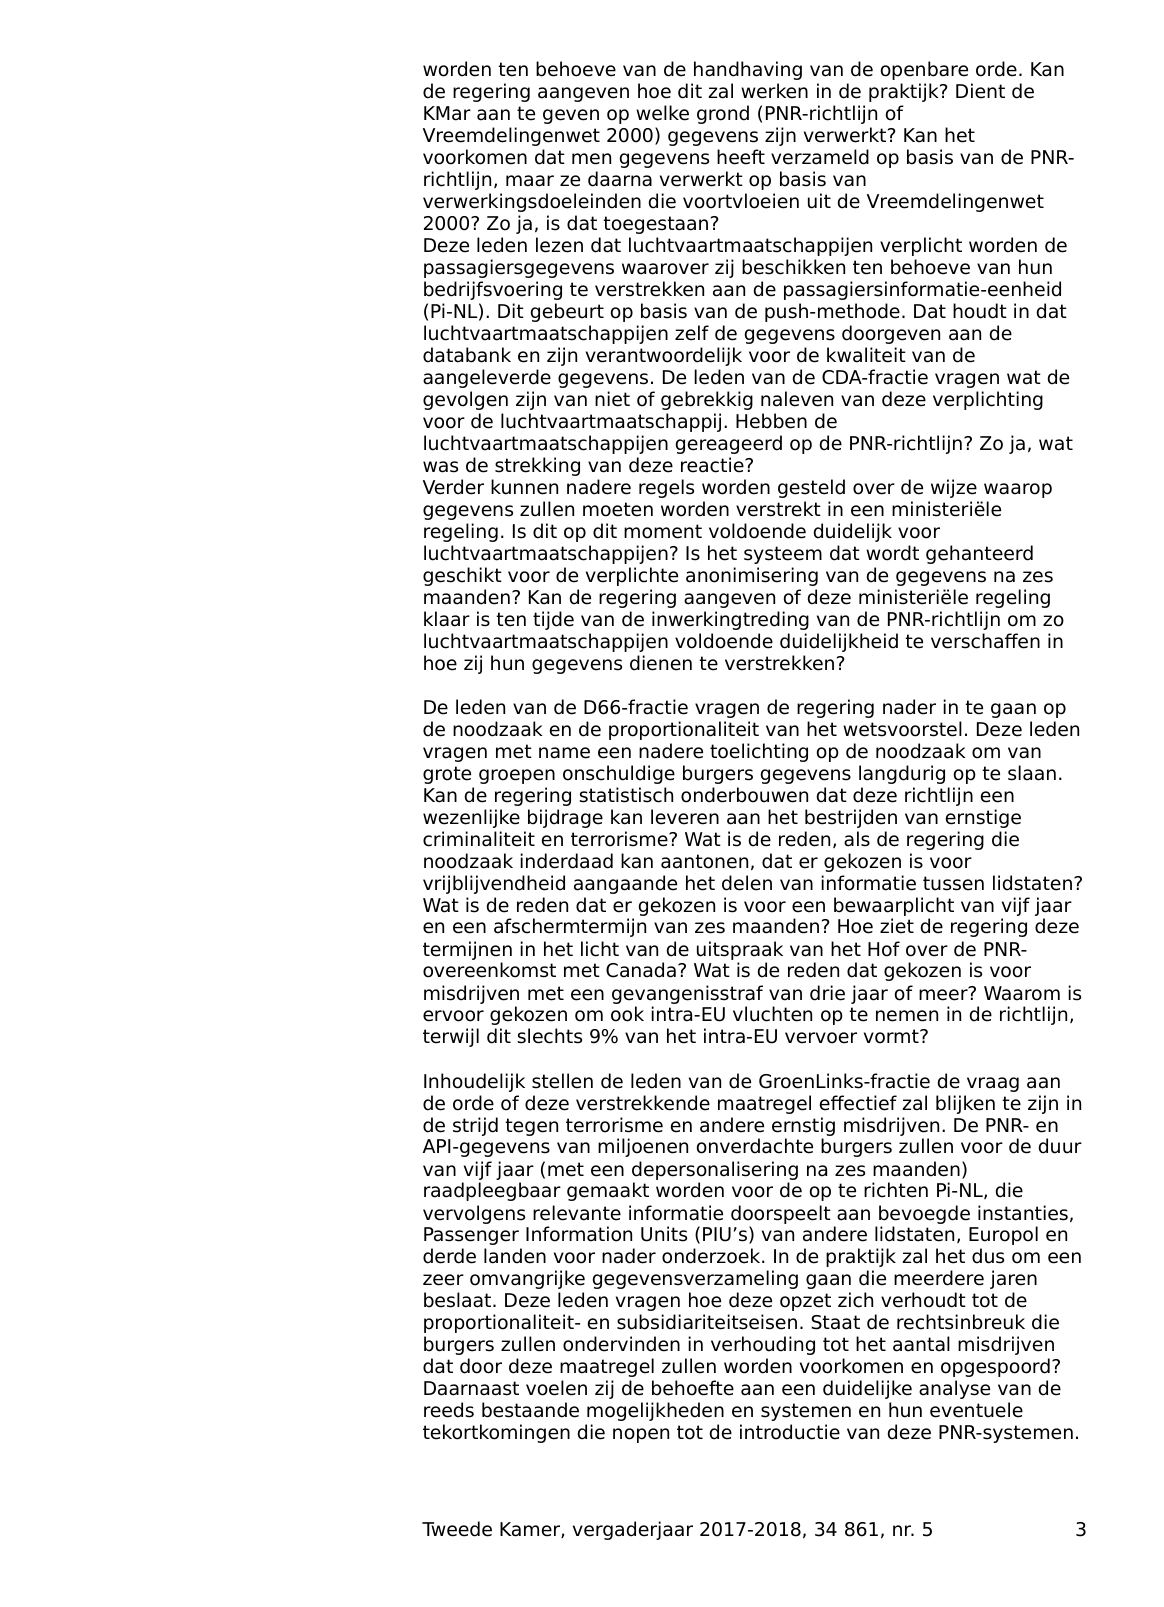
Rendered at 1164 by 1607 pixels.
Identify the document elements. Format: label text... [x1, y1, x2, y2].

text worden ten behoeve van de handhaving van de openbare orde. Kan de regering aangeven hoe dit zal werken in de praktijk? Dient de KMar aan te geven op welke grond (PNR-richtlijn of Vreemdelingenwet 2000) gegevens zijn verwerkt? Kan het voorkomen dat men gegevens heeft verzameld op basis van de PNR-richtlijn, maar ze daarna verwerkt op basis van verwerkingsdoeleinden die voortvloeien uit de Vreemdelingenwet 2000? Zo ja, is dat toegestaan? [422, 59, 1087, 235]
text De leden van de D66-fractie vragen de regering nader in te gaan op de noodzaak en de proportionaliteit van het wetsvoorstel. Deze leden vragen met name een nadere toelichting op de noodzaak om van grote groepen onschuldige burgers gegevens langdurig op te slaan. Kan de regering statistisch onderbouwen dat deze richtlijn een wezenlijke bijdrage kan leveren aan het bestrijden van ernstige criminaliteit en terrorisme? Wat is de reden, als de regering die noodzaak inderdaad kan aantonen, dat er gekozen is voor vrijblijvendheid aangaande het delen van informatie tussen lidstaten? Wat is de reden dat er gekozen is voor een bewaarplicht van vijf jaar en een afschermtermijn van zes maanden? Hoe ziet de regering deze termijnen in het licht van de uitspraak van het Hof over de PNR-overeenkomst met Canada? Wat is de reden dat gekozen is voor misdrijven met een gevangenisstraf van drie jaar of meer? Waarom is ervoor gekozen om ook intra-EU vluchten op te nemen in de richtlijn, terwijl dit slechts 9% van het intra-EU vervoer vormt? [422, 697, 1087, 1048]
text Deze leden lezen dat luchtvaartmaatschappijen verplicht worden de passagiersgegevens waarover zij beschikken ten behoeve van hun bedrijfsvoering te verstrekken aan de passagiersinformatie-eenheid (Pi-NL). Dit gebeurt op basis van de push-methode. Dat houdt in dat luchtvaartmaatschappijen zelf de gegevens doorgeven aan de databank en zijn verantwoordelijk voor de kwaliteit van de aangeleverde gegevens. De leden van de CDA-fractie vragen wat de gevolgen zijn van niet of gebrekkig naleven van deze verplichting voor de luchtvaartmaatschappij. Hebben de luchtvaartmaatschappijen gereageerd op de PNR-richtlijn? Zo ja, wat was de strekking van deze reactie? [422, 235, 1087, 477]
text Inhoudelijk stellen de leden van de GroenLinks-fractie de vraag aan de orde of deze verstrekkende maatregel effectief zal blijken te zijn in de strijd tegen terrorisme en andere ernstig misdrijven. De PNR- en API-gegevens van miljoenen onverdachte burgers zullen voor de duur van vijf jaar (met een depersonalisering na zes maanden) raadpleegbaar gemaakt worden voor de op te richten Pi-NL, die vervolgens relevante informatie doorspeelt aan bevoegde instanties, Passenger Information Units (PIU’s) van andere lidstaten, Europol en derde landen voor nader onderzoek. In de praktijk zal het dus om een zeer omvangrijke gegevensverzameling gaan die meerdere jaren beslaat. Deze leden vragen hoe deze opzet zich verhoudt tot de proportionaliteit- en subsidiariteitseisen. Staat de rechtsinbreuk die burgers zullen ondervinden in verhouding tot het aantal misdrijven dat door deze maatregel zullen worden voorkomen en opgespoord? Daarnaast voelen zij de behoefte aan een duidelijke analyse van de reeds bestaande mogelijkheden en systemen en hun eventuele tekortkomingen die nopen tot de introductie van deze PNR-systemen. [422, 1071, 1087, 1444]
text Verder kunnen nadere regels worden gesteld over de wijze waarop gegevens zullen moeten worden verstrekt in een ministeriële regeling. Is dit op dit moment voldoende duidelijk voor luchtvaartmaatschappijen? Is het systeem dat wordt gehanteerd geschikt voor de verplichte anonimisering van de gegevens na zes maanden? Kan de regering aangeven of deze ministeriële regeling klaar is ten tijde van de inwerkingtreding van de PNR-richtlijn om zo luchtvaartmaatschappijen voldoende duidelijkheid te verschaffen in hoe zij hun gegevens dienen te verstrekken? [422, 477, 1087, 674]
